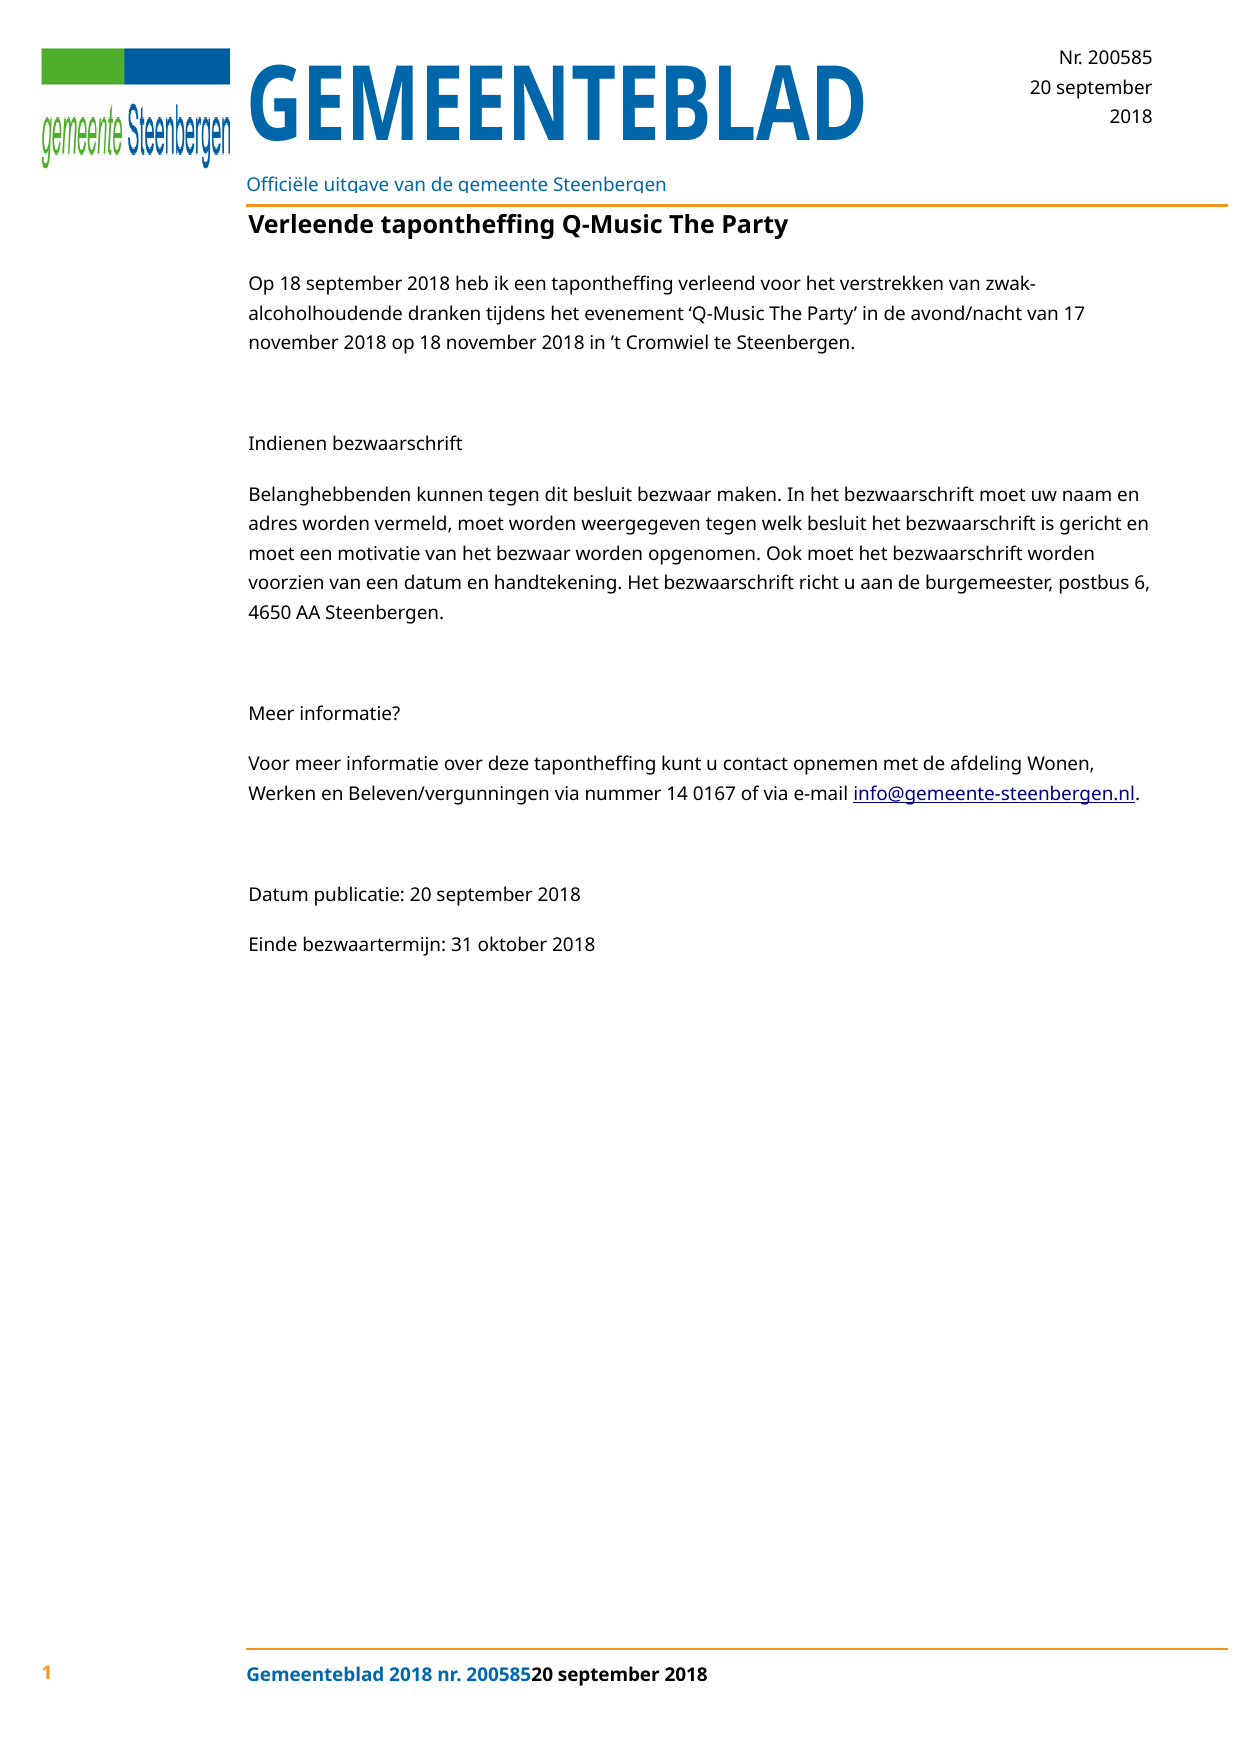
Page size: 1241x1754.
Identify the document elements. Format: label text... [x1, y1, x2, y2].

text Belanghebbenden kunnen tegen dit besluit bezwaar maken. In het bezwaarschrift moet uw naam en adres worden vermeld, moet worden weergegeven tegen welk besluit het bezwaarschrift is gericht en moet een motivatie van het bezwaar worden opgenomen. Ook moet het bezwaarschrift worden voorzien van een datum en handtekening. Het bezwaarschrift richt u aan de burgemeester, postbus 6, 4650 AA Steenbergen. [248, 481, 1152, 625]
text Voor meer informatie over deze tapontheffing kunt u contact opnemen met de afdeling Wonen, Werken en Beleven/vergunningen via nummer 14 0167 of via e-mail info@gemeente-steenbergen.nl. [248, 750, 1152, 806]
text Verleende tapontheffing Q-Music The Party [248, 207, 1152, 241]
text Einde bezwaartermijn: 31 oktober 2018 [248, 931, 1152, 957]
text Indienen bezwaarschrift [248, 430, 1152, 456]
text Op 18 september 2018 heb ik een tapontheffing verleend voor het verstrekken van zwak-alcoholhoudende dranken tijdens het evenement ‘Q-Music The Party’ in de avond/nacht van 17 november 2018 op 18 november 2018 in ’t Cromwiel te Steenbergen. [248, 270, 1152, 355]
picture [41, 47, 231, 172]
text Meer informatie? [248, 700, 1152, 726]
text Datum publicatie: 20 september 2018 [248, 881, 1152, 906]
